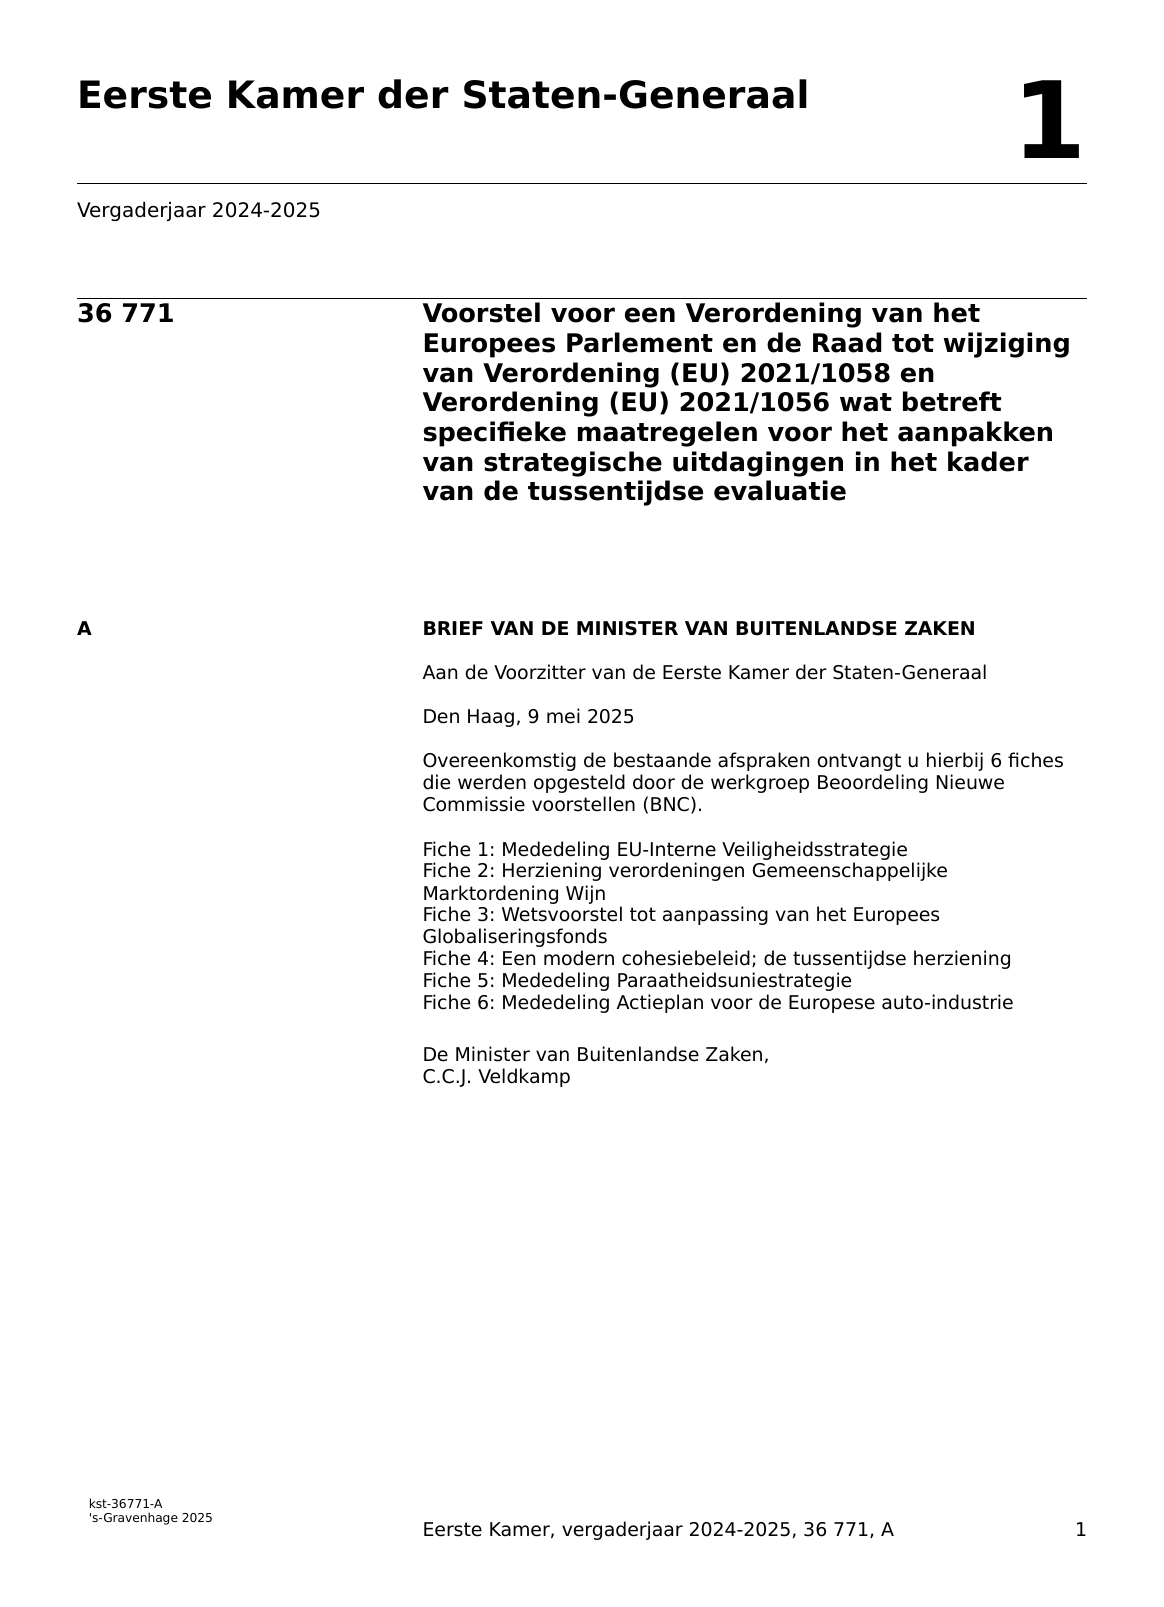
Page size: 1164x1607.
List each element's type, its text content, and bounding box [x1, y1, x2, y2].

text Fiche 4: Een modern cohesiebeleid; de tussentijdse herziening [422, 948, 1087, 970]
text Fiche 6: Mededeling Actieplan voor de Europese auto-industrie [422, 992, 1087, 1014]
subtitle 36 771 Voorstel voor een Verordening van het Europees Parlement en de Raad tot wijziging van Verordening (EU) 2021/1058 en Verordening (EU) 2021/1056 wat betreft specifieke maatregelen voor het aanpakken van strategische uitdagingen in het kader van de tussentijdse evaluatie [77, 299, 1087, 507]
text De Minister van Buitenlandse Zaken, C.C.J. Veldkamp [422, 1044, 1087, 1088]
text Aan de Voorzitter van de Eerste Kamer der Staten-Generaal [422, 662, 1087, 684]
text kst-36771-A [88, 1497, 323, 1511]
text Den Haag, 9 mei 2025 [422, 706, 1087, 728]
text Overeenkomstig de bestaande afspraken ontvangt u hierbij 6 fiches die werden opgesteld door de werkgroep Beoordeling Nieuwe Commissie voorstellen (BNC). [422, 750, 1087, 816]
table_header Eerste Kamer der Staten-Generaal [77, 59, 886, 183]
subtitle A BRIEF VAN DE MINISTER VAN BUITENLANDSE ZAKEN [77, 618, 1087, 640]
text 's-Gravenhage 2025 [88, 1511, 323, 1525]
text Fiche 2: Herziening verordeningen Gemeenschappelijke Marktordening Wijn [422, 860, 1087, 904]
table_header 1 [886, 59, 1087, 183]
text Fiche 1: Mededeling EU-Interne Veiligheidsstrategie [422, 838, 1087, 860]
text Fiche 5: Mededeling Paraatheidsuniestrategie [422, 970, 1087, 992]
text Fiche 3: Wetsvoorstel tot aanpassing van het Europees Globaliseringsfonds [422, 904, 1087, 948]
table_cell Vergaderjaar 2024-2025 [77, 184, 1087, 298]
